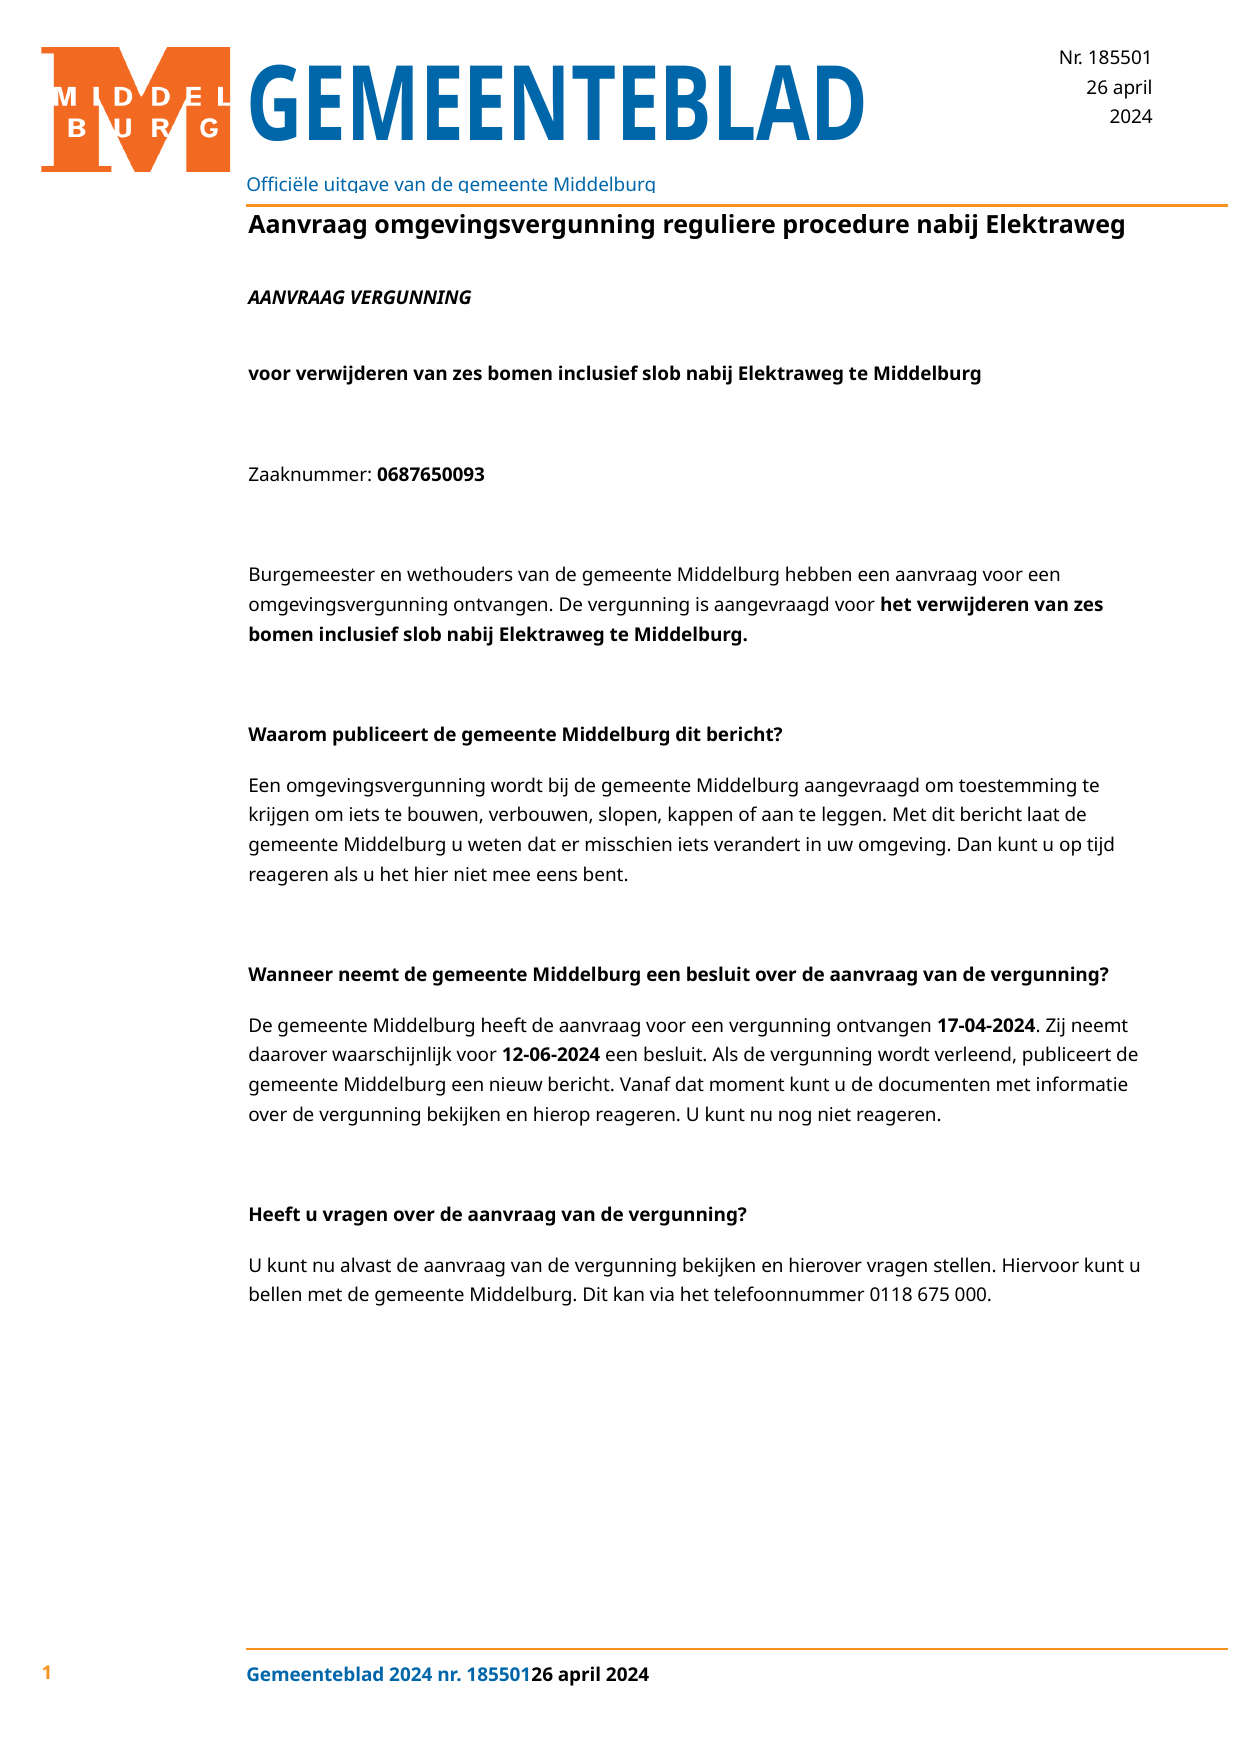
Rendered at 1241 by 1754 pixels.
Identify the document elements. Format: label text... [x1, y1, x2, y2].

text De gemeente Middelburg heeft de aanvraag voor een vergunning ontvangen 17-04-2024. Zij neemt daarover waarschijnlijk voor 12-06-2024 een besluit. Als de vergunning wordt verleend, publiceert de gemeente Middelburg een nieuw bericht. Vanaf dat moment kunt u de documenten met informatie over de vergunning bekijken en hierop reageren. U kunt nu nog niet reageren. [248, 1012, 1152, 1127]
picture [41, 47, 231, 172]
text Zaaknummer: 0687650093 [248, 461, 1152, 487]
text AANVRAAG VERGUNNING [248, 284, 1152, 309]
text Een omgevingsvergunning wordt bij de gemeente Middelburg aangevraagd om toestemming te krijgen om iets te bouwen, verbouwen, slopen, kappen of aan te leggen. Met dit bericht laat de gemeente Middelburg u weten dat er misschien iets verandert in uw omgeving. Dan kunt u op tijd reageren als u het hier niet mee eens bent. [248, 772, 1152, 887]
text Wanneer neemt de gemeente Middelburg een besluit over de aanvraag van de vergunning? [248, 962, 1152, 987]
text Waarom publiceert de gemeente Middelburg dit bericht? [248, 722, 1152, 747]
text Aanvraag omgevingsvergunning reguliere procedure nabij Elektraweg [248, 207, 1152, 241]
text Burgemeester en wethouders van de gemeente Middelburg hebben een aanvraag voor een omgevingsvergunning ontvangen. De vergunning is aangevraagd voor het verwijderen van zes bomen inclusief slob nabij Elektraweg te Middelburg. [248, 562, 1152, 647]
text Heeft u vragen over de aanvraag van de vergunning? [248, 1202, 1152, 1227]
text voor verwijderen van zes bomen inclusief slob nabij Elektraweg te Middelburg [248, 360, 1152, 386]
text U kunt nu alvast de aanvraag van de vergunning bekijken en hierover vragen stellen. Hiervoor kunt u bellen met de gemeente Middelburg. Dit kan via het telefoonnummer 0118 675 000. [248, 1252, 1152, 1307]
